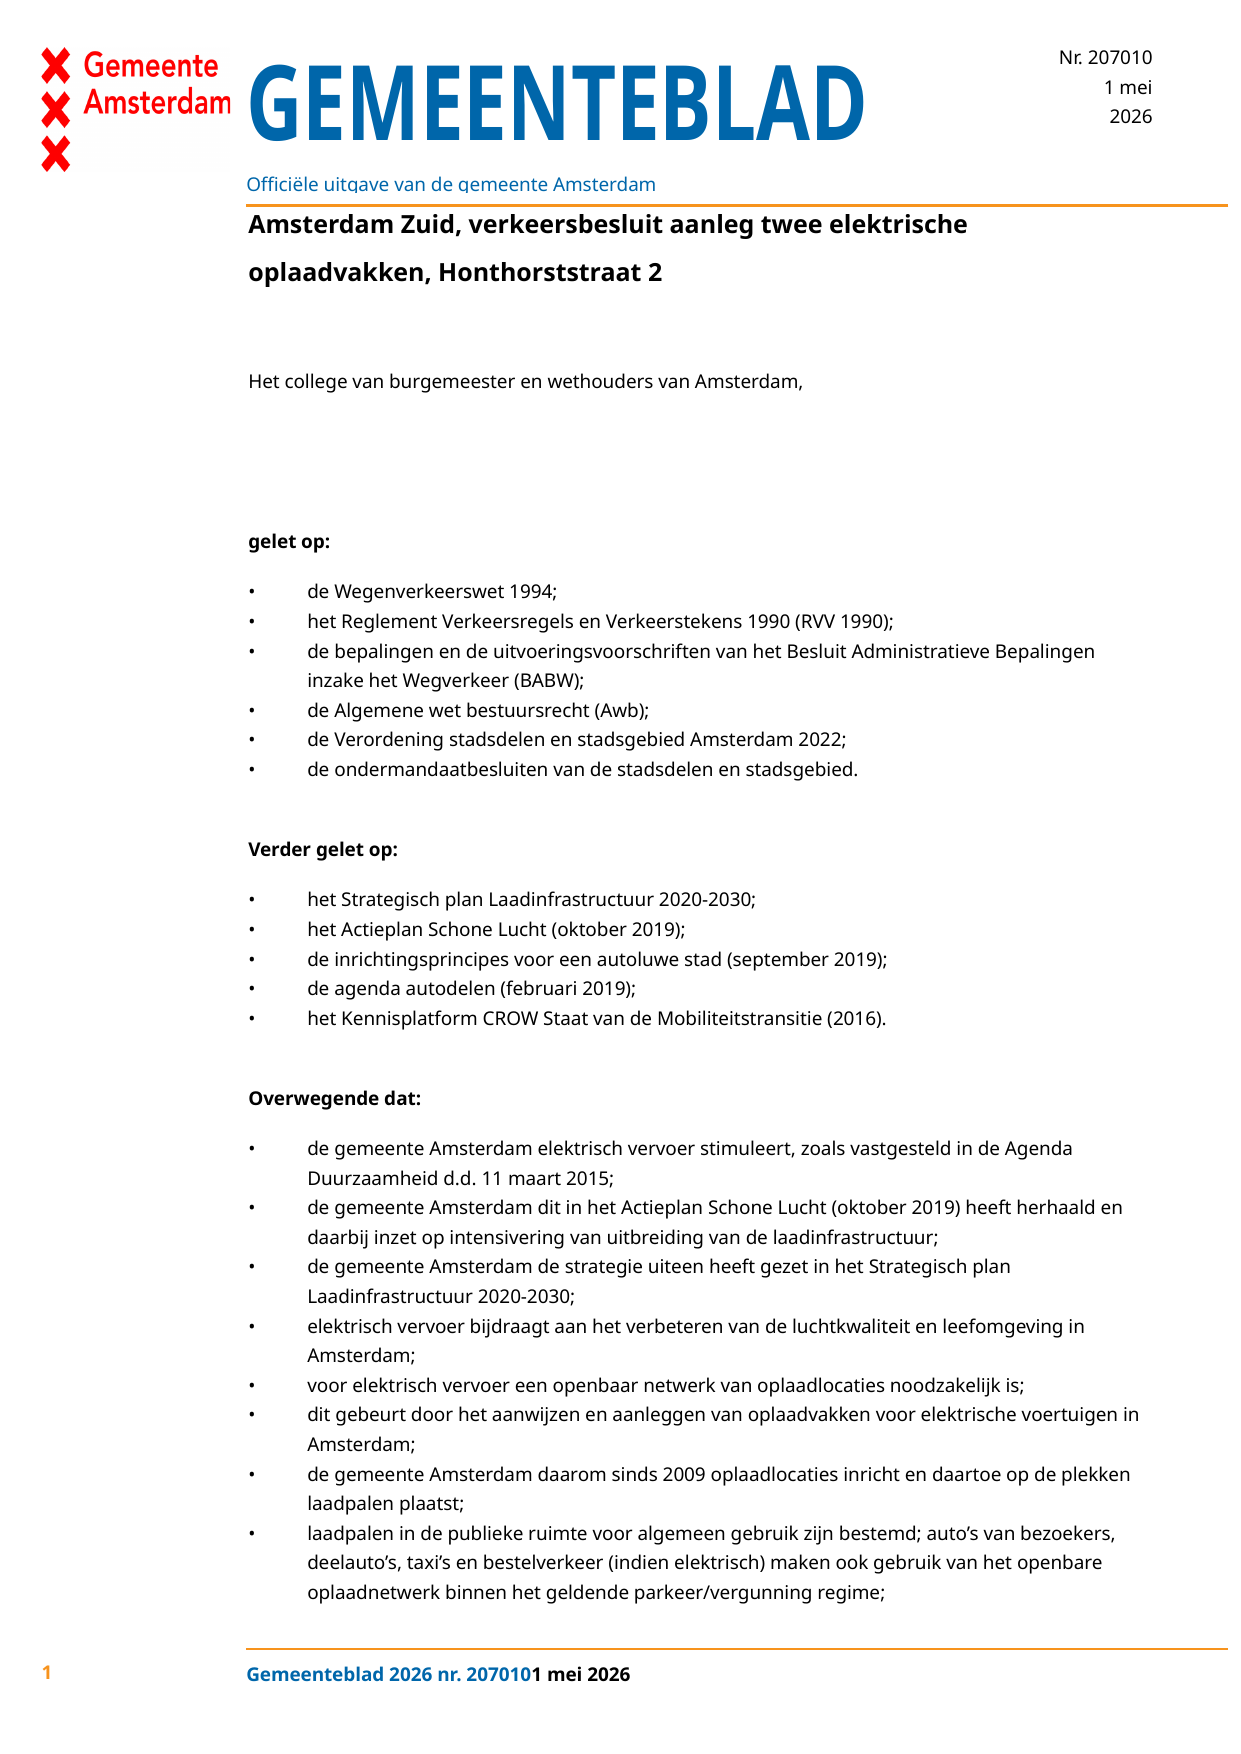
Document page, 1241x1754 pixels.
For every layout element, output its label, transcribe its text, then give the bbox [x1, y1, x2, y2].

list de gemeente Amsterdam dit in het Actieplan Schone Lucht (oktober 2019) heeft herhaald en daarbij inzet op intensivering van uitbreiding van de laadinfrastructuur; [248, 1194, 1152, 1250]
list de bepalingen en de uitvoeringsvoorschriften van het Besluit Administratieve Bepalingen inzake het Wegverkeer (BABW); [248, 638, 1152, 693]
list de gemeente Amsterdam daarom sinds 2009 oplaadlocaties inricht en daartoe op de plekken laadpalen plaatst; [248, 1461, 1152, 1516]
text Overwegende dat: [248, 1085, 1152, 1111]
list voor elektrisch vervoer een openbaar netwerk van oplaadlocaties noodzakelijk is; [248, 1372, 1152, 1398]
list de ondermandaatbesluiten van de stadsdelen en stadsgebied. [248, 756, 1152, 782]
list de agenda autodelen (februari 2019); [248, 975, 1152, 1001]
list het Actieplan Schone Lucht (oktober 2019); [248, 916, 1152, 942]
list de gemeente Amsterdam de strategie uiteen heeft gezet in het Strategisch plan Laadinfrastructuur 2020-2030; [248, 1254, 1152, 1309]
text Het college van burgemeester en wethouders van Amsterdam, [248, 368, 1152, 394]
list dit gebeurt door het aanwijzen en aanleggen van oplaadvakken voor elektrische voertuigen in Amsterdam; [248, 1402, 1152, 1457]
list de Algemene wet bestuursrecht (Awb); [248, 697, 1152, 723]
list het Reglement Verkeersregels en Verkeerstekens 1990 (RVV 1990); [248, 608, 1152, 634]
text gelet op: [248, 528, 1152, 554]
list de Wegenverkeerswet 1994; [248, 579, 1152, 604]
list elektrisch vervoer bijdraagt aan het verbeteren van de luchtkwaliteit en leefomgeving in Amsterdam; [248, 1313, 1152, 1368]
list de gemeente Amsterdam elektrisch vervoer stimuleert, zoals vastgesteld in de Agenda Duurzaamheid d.d. 11 maart 2015; [248, 1135, 1152, 1191]
list de Verordening stadsdelen en stadsgebied Amsterdam 2022; [248, 727, 1152, 752]
picture [41, 47, 231, 172]
list het Strategisch plan Laadinfrastructuur 2020-2030; [248, 887, 1152, 912]
text Amsterdam Zuid, verkeersbesluit aanleg twee elektrische oplaadvakken, Honthorststraat 2 [248, 207, 1152, 288]
list het Kennisplatform CROW Staat van de Mobiliteitstransitie (2016). [248, 1005, 1152, 1031]
text Verder gelet op: [248, 836, 1152, 862]
list de inrichtingsprincipes voor een autoluwe stad (september 2019); [248, 946, 1152, 971]
list laadpalen in de publieke ruimte voor algemeen gebruik zijn bestemd; auto’s van bezoekers, deelauto’s, taxi’s en bestelverkeer (indien elektrisch) maken ook gebruik van het openbare oplaadnetwerk binnen het geldende parkeer/vergunning regime; [248, 1520, 1152, 1605]
